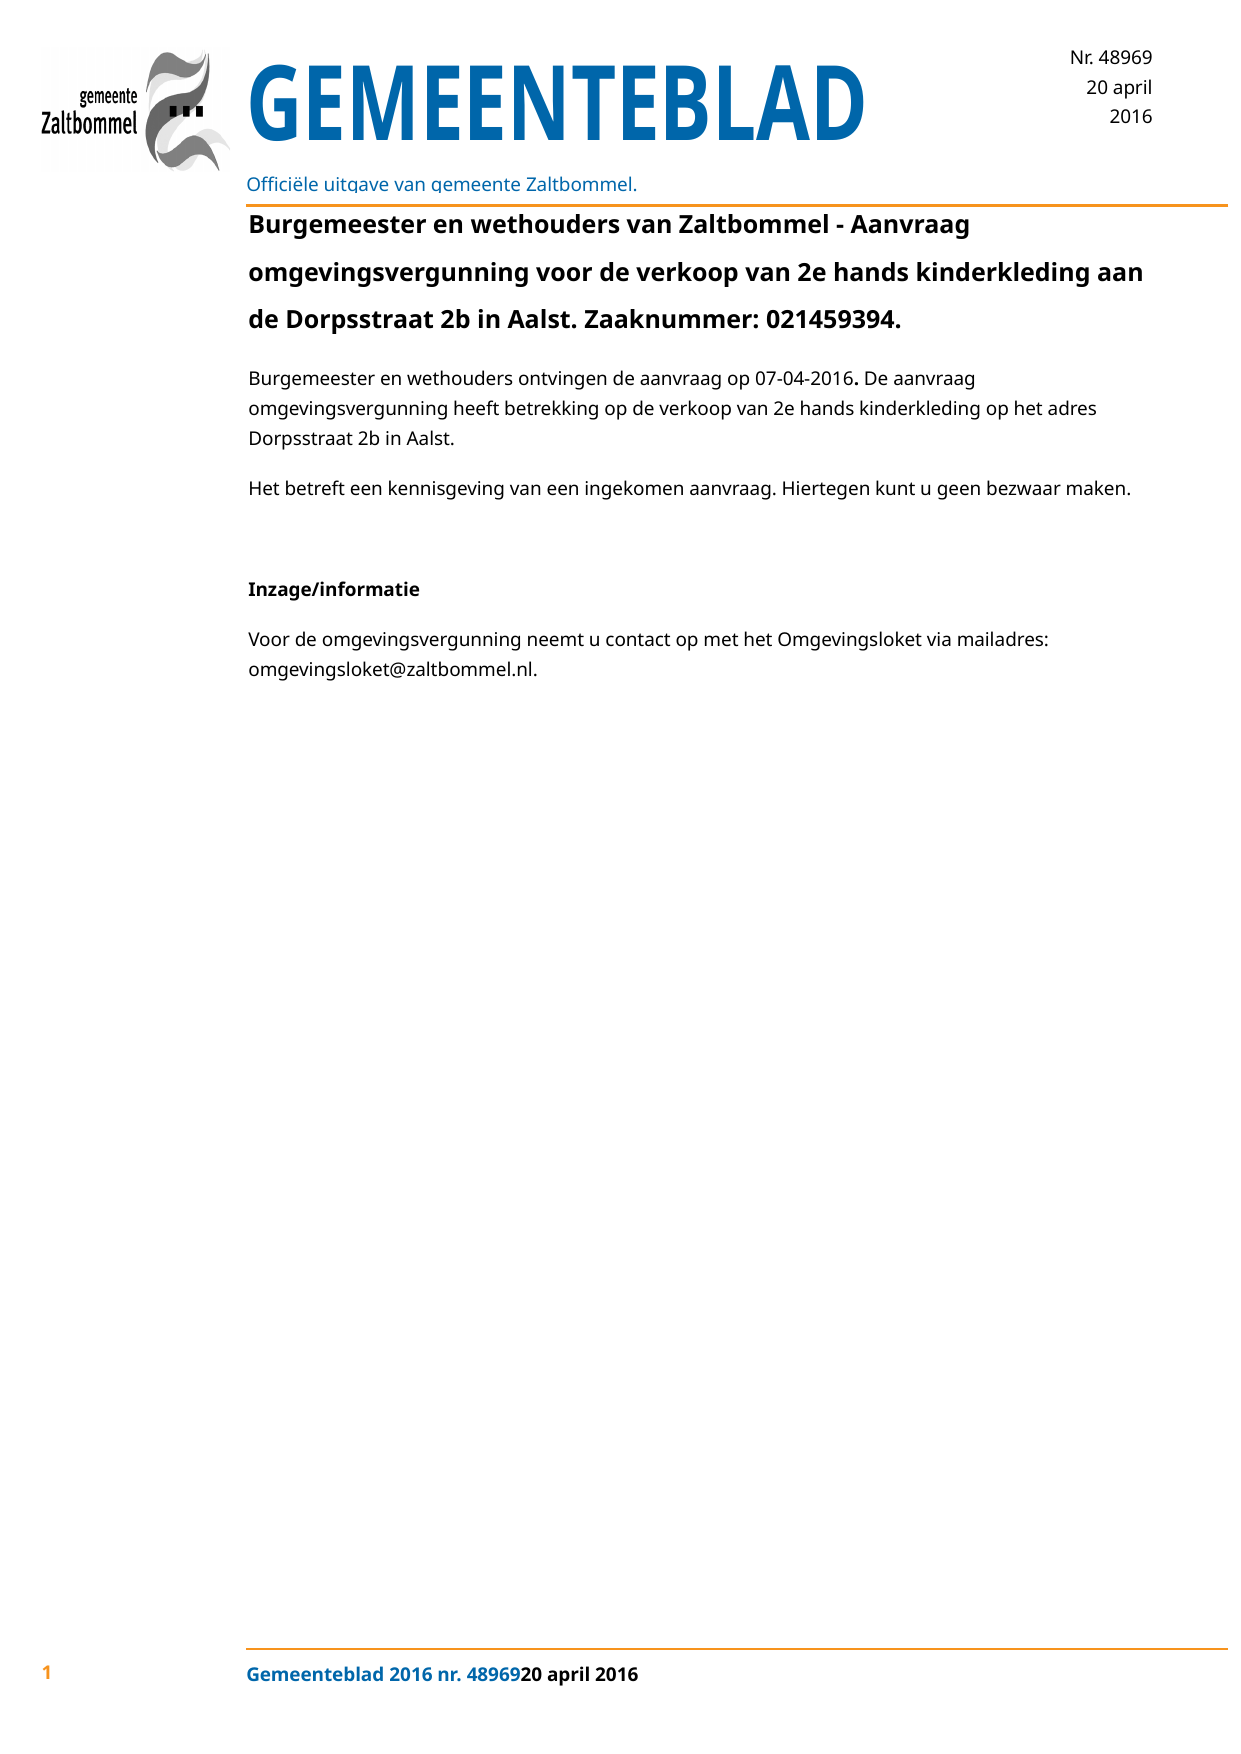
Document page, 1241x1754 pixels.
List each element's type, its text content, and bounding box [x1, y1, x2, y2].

picture [41, 47, 231, 172]
text Het betreft een kennisgeving van een ingekomen aanvraag. Hiertegen kunt u geen bezwaar maken. [248, 475, 1152, 501]
text Burgemeester en wethouders ontvingen de aanvraag op 07-04-2016. De aanvraag omgevingsvergunning heeft betrekking op de verkoop van 2e hands kinderkleding op het adres Dorpsstraat 2b in Aalst. [248, 366, 1152, 450]
text Burgemeester en wethouders van Zaltbommel - Aanvraag omgevingsvergunning voor de verkoop van 2e hands kinderkleding aan de Dorpsstraat 2b in Aalst. Zaaknummer: 021459394. [248, 207, 1152, 336]
text Voor de omgevingsvergunning neemt u contact op met het Omgevingsloket via mailadres: omgevingsloket@zaltbommel.nl. [248, 626, 1152, 682]
text Inzage/informatie [248, 576, 1152, 602]
